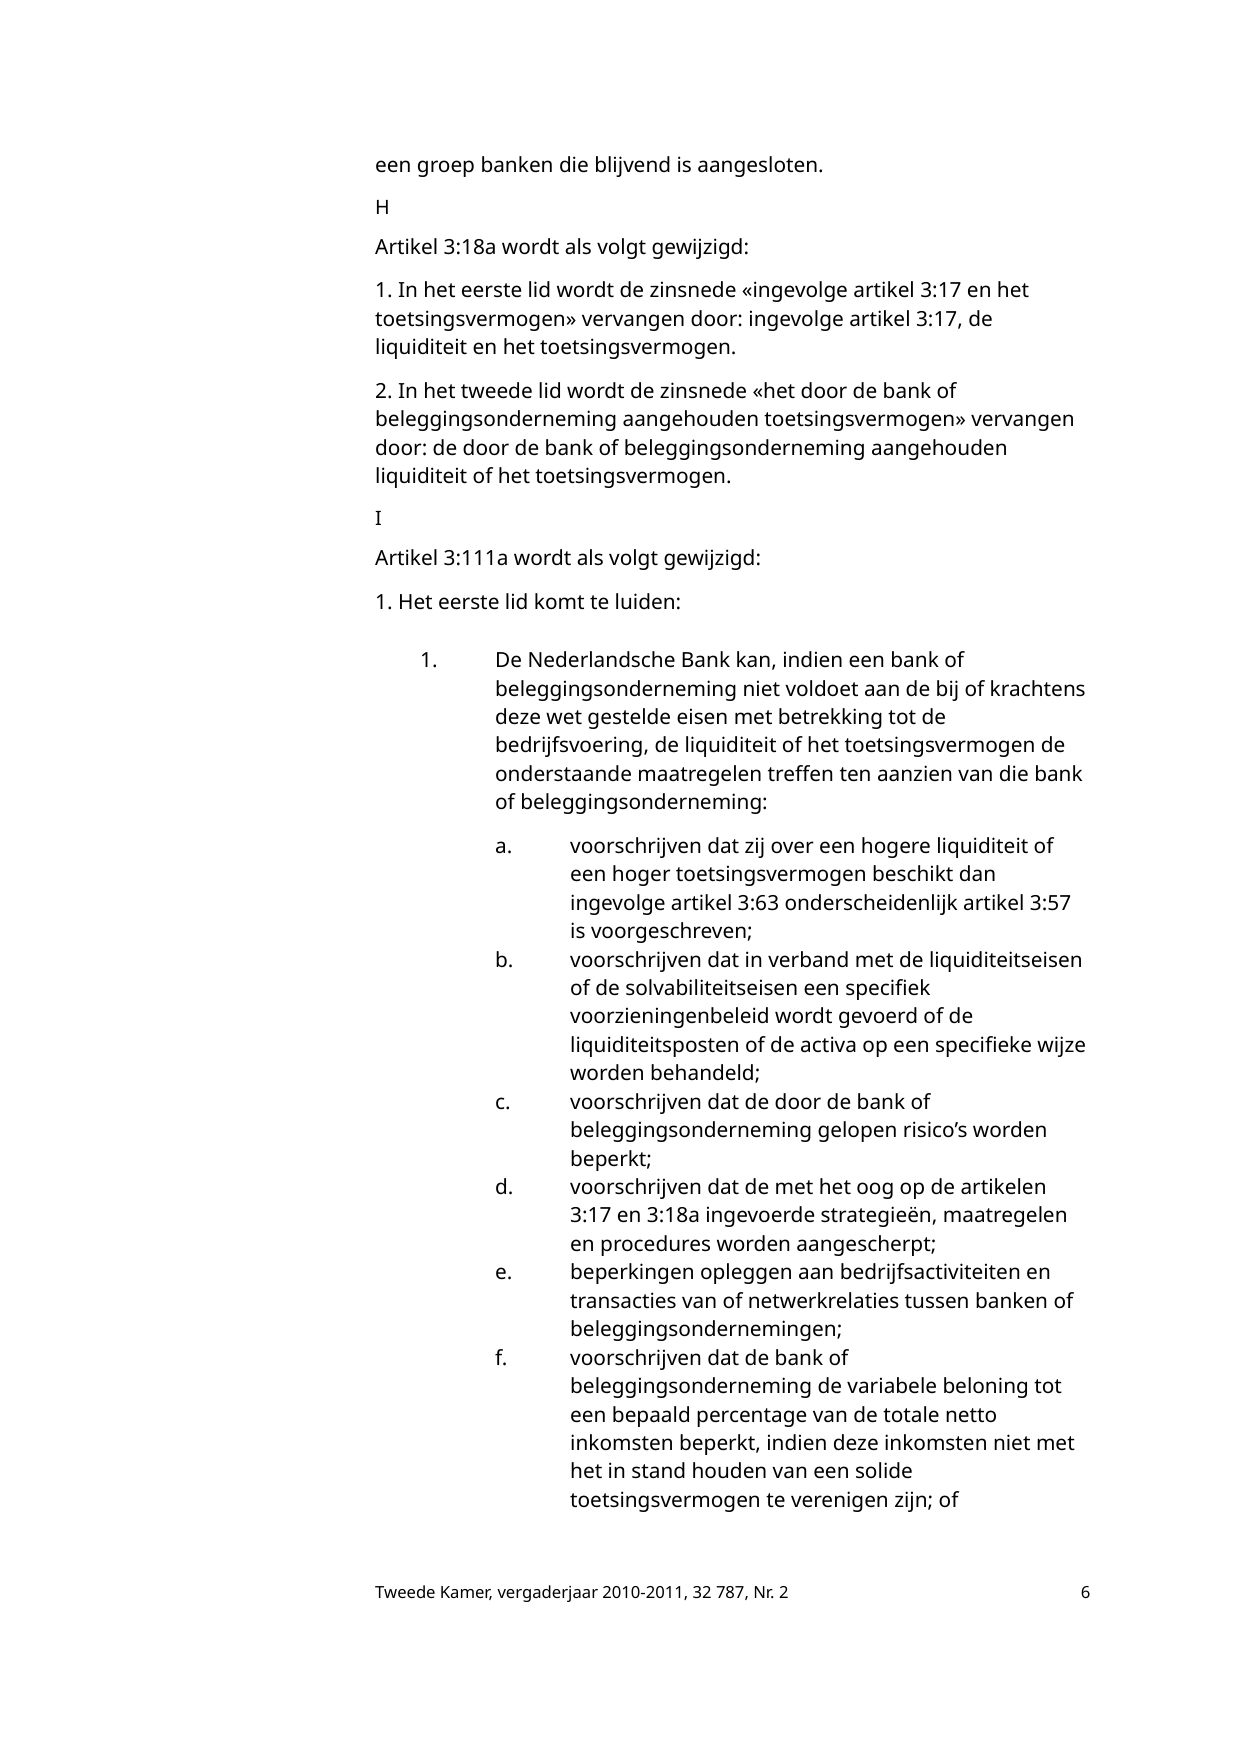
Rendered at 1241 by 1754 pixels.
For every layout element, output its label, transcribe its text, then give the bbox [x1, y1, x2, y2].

list beperkingen opleggen aan bedrijfsactiviteiten en transacties van of netwerkrelaties tussen banken of beleggingsondernemingen; [495, 1257, 1090, 1343]
text Artikel 3:18a wordt als volgt gewijzigd: [375, 232, 1090, 261]
text Artikel 3:111a wordt als volgt gewijzigd: [375, 543, 1090, 572]
list voorschrijven dat de met het oog op de artikelen 3:17 en 3:18a ingevoerde strategieën, maatregelen en procedures worden aangescherpt; [495, 1172, 1090, 1257]
list voorschrijven dat de bank of beleggingsonderneming de variabele beloning tot een bepaald percentage van de totale netto inkomsten beperkt, indien deze inkomsten niet met het in stand houden van een solide toetsingsvermogen te verenigen zijn; of [495, 1343, 1090, 1513]
text 2. In het tweede lid wordt de zinsnede «het door de bank of beleggingsonderneming aangehouden toetsingsvermogen» vervangen door: de door de bank of beleggingsonderneming aangehouden liquiditeit of het toetsingsvermogen. [375, 376, 1090, 490]
text I [375, 505, 1090, 532]
list De Nederlandsche Bank kan, indien een bank of beleggingsonderneming niet voldoet aan de bij of krachtens deze wet gestelde eisen met betrekking tot de bedrijfsvoering, de liquiditeit of het toetsingsvermogen de onderstaande maatregelen treffen ten aanzien van die bank of beleggingsonderneming: [420, 645, 1090, 816]
list voorschrijven dat zij over een hogere liquiditeit of een hoger toetsingsvermogen beschikt dan ingevolge artikel 3:63 onderscheidenlijk artikel 3:57 is voorgeschreven; [495, 831, 1090, 945]
list voorschrijven dat de door de bank of beleggingsonderneming gelopen risico’s worden beperkt; [495, 1087, 1090, 1172]
text een groep banken die blijvend is aangesloten. [375, 150, 1090, 178]
text 1. Het eerste lid komt te luiden: [375, 587, 1090, 615]
list voorschrijven dat in verband met de liquiditeitseisen of de solvabiliteitseisen een specifiek voorzieningenbeleid wordt gevoerd of de liquiditeitsposten of de activa op een specifieke wijze worden behandeld; [495, 945, 1090, 1087]
text H [375, 193, 1090, 220]
text 1. In het eerste lid wordt de zinsnede «ingevolge artikel 3:17 en het toetsingsvermogen» vervangen door: ingevolge artikel 3:17, de liquiditeit en het toetsingsvermogen. [375, 276, 1090, 361]
